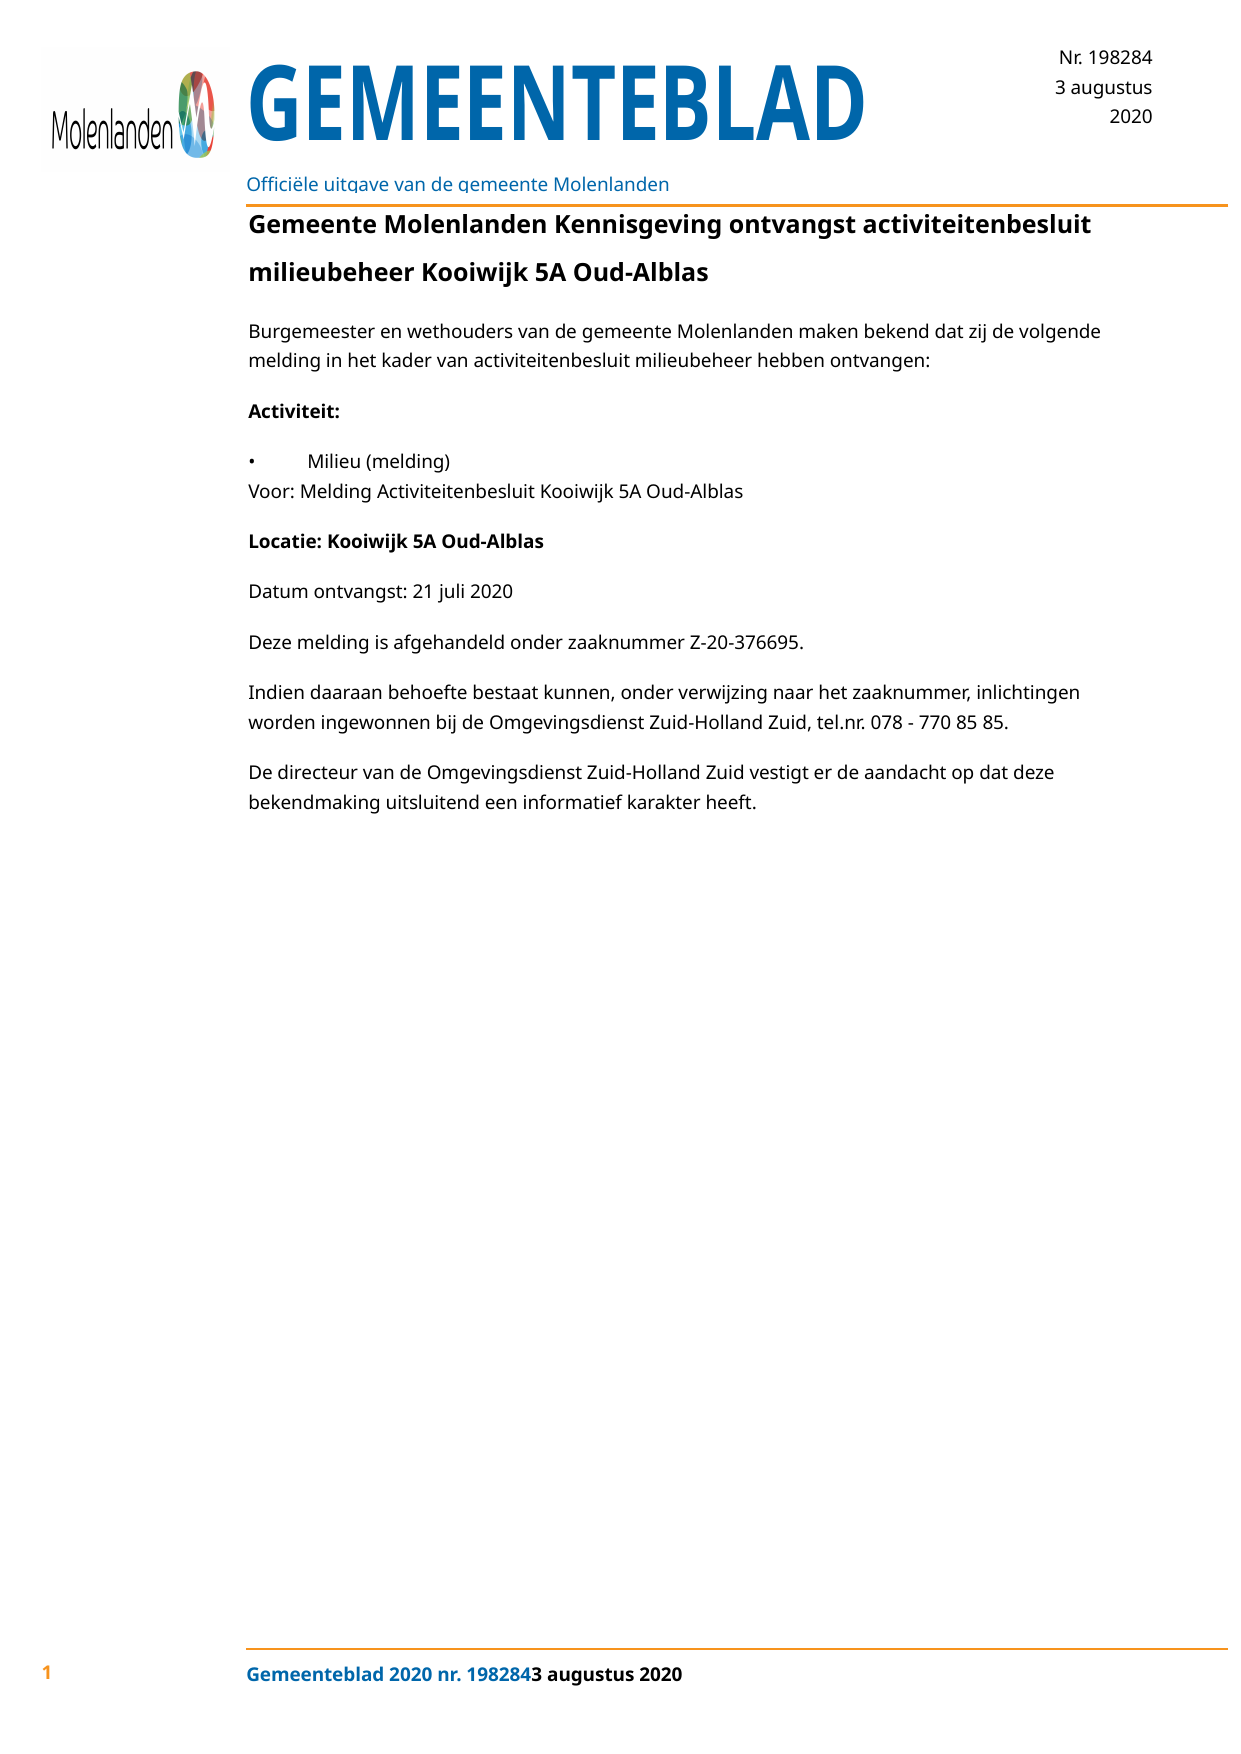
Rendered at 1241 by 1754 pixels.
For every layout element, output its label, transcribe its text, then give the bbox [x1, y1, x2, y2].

text Gemeente Molenlanden Kennisgeving ontvangst activiteitenbesluit milieubeheer Kooiwijk 5A Oud-Alblas [248, 207, 1152, 288]
text Datum ontvangst: 21 juli 2020 [248, 579, 1152, 604]
text Activiteit: [248, 398, 1152, 424]
list Milieu (melding) [248, 448, 1152, 474]
text Locatie: Kooiwijk 5A Oud-Alblas [248, 528, 1152, 554]
text Deze melding is afgehandeld onder zaaknummer Z-20-376695. [248, 629, 1152, 655]
picture [41, 47, 231, 172]
text Indien daaraan behoefte bestaat kunnen, onder verwijzing naar het zaaknummer, inlichtingen worden ingewonnen bij de Omgevingsdienst Zuid-Holland Zuid, tel.nr. 078 - 770 85 85. [248, 679, 1152, 735]
text Voor: Melding Activiteitenbesluit Kooiwijk 5A Oud-Alblas [248, 478, 1152, 504]
text Burgemeester en wethouders van de gemeente Molenlanden maken bekend dat zij de volgende melding in het kader van activiteitenbesluit milieubeheer hebben ontvangen: [248, 318, 1152, 373]
text De directeur van de Omgevingsdienst Zuid-Holland Zuid vestigt er de aandacht op dat deze bekendmaking uitsluitend een informatief karakter heeft. [248, 759, 1152, 815]
